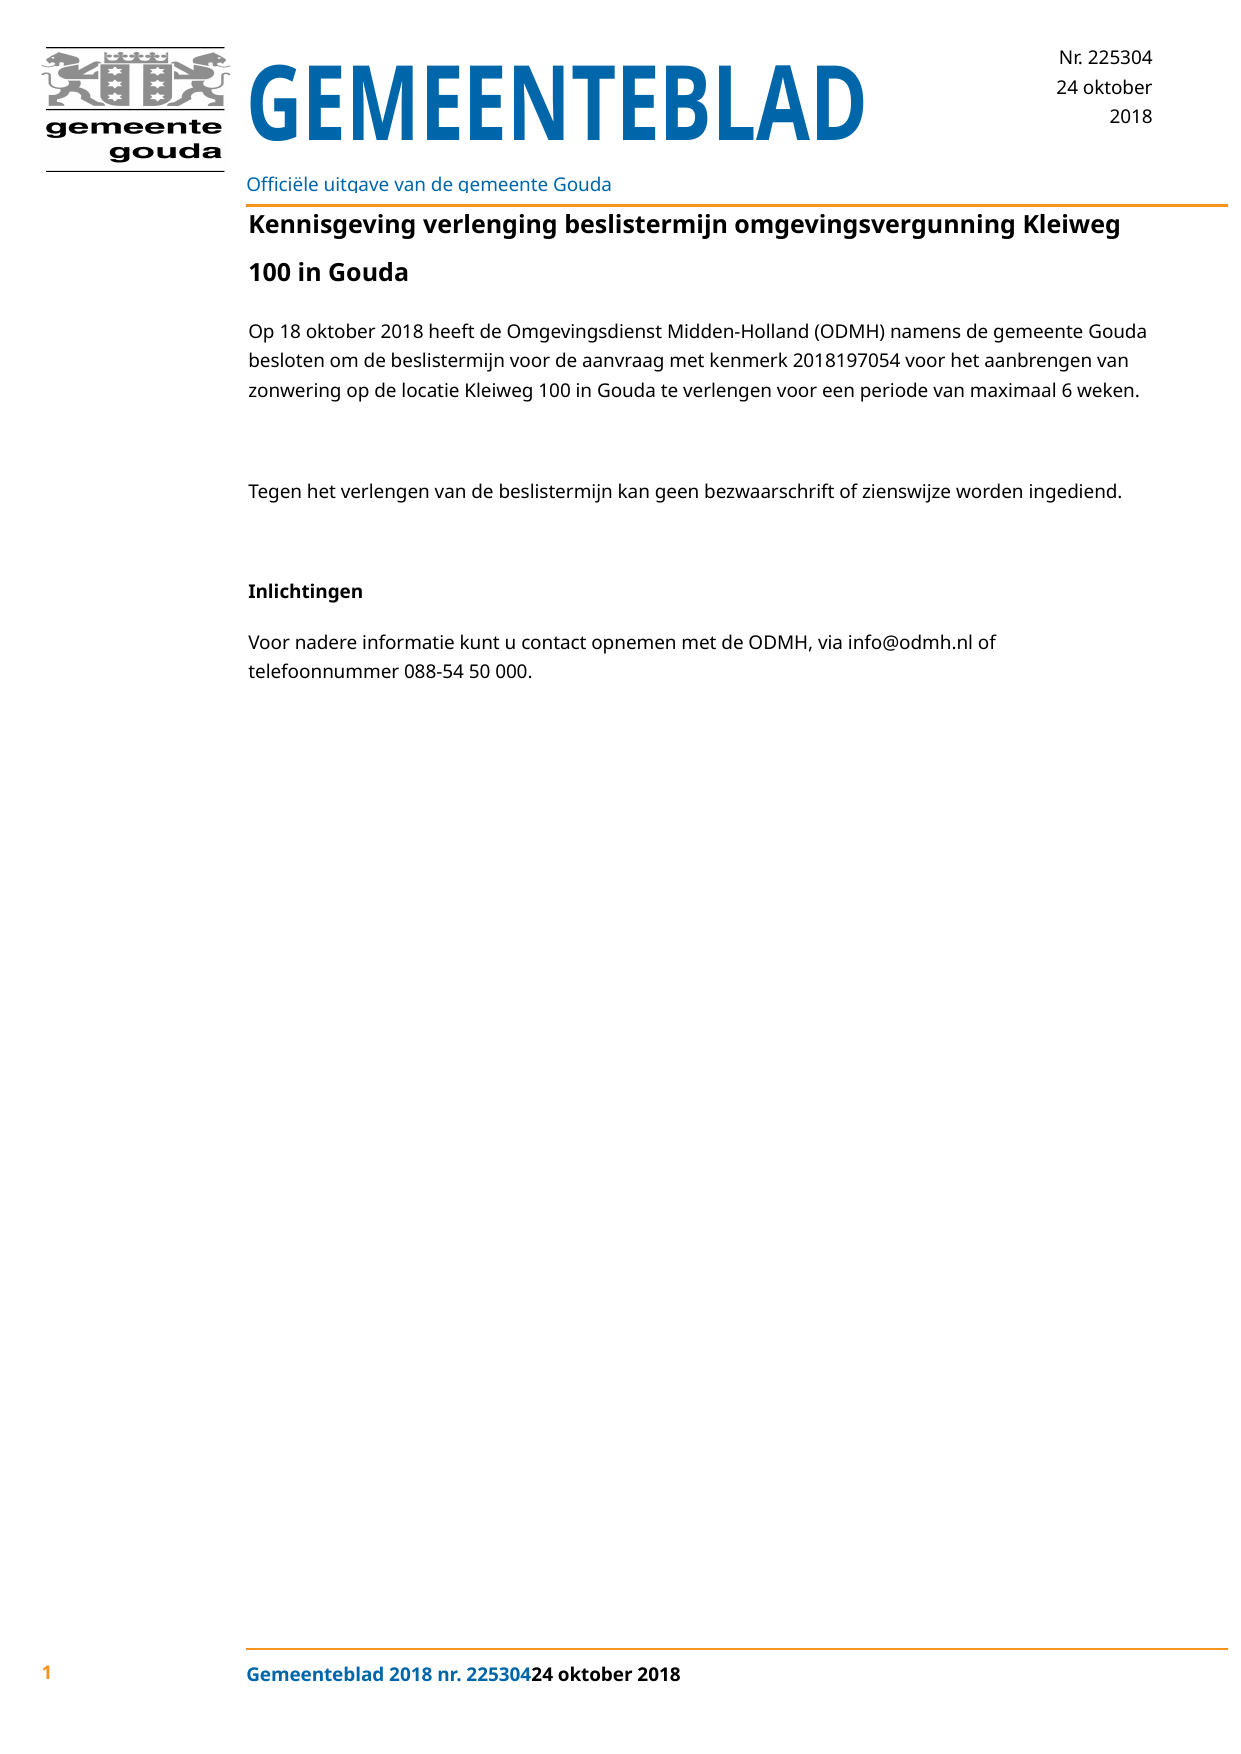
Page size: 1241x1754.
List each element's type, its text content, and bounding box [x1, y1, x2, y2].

picture [41, 47, 231, 172]
text Tegen het verlengen van de beslistermijn kan geen bezwaarschrift of zienswijze worden ingediend. [248, 478, 1152, 504]
text Op 18 oktober 2018 heeft de Omgevingsdienst Midden-Holland (ODMH) namens de gemeente Gouda besloten om de beslistermijn voor de aanvraag met kenmerk 2018197054 voor het aanbrengen van zonwering op de locatie Kleiweg 100 in Gouda te verlengen voor een periode van maximaal 6 weken. [248, 318, 1152, 403]
text Inlichtingen [248, 579, 1152, 604]
text Voor nadere informatie kunt u contact opnemen met de ODMH, via info@odmh.nl of telefoonnummer 088-54 50 000. [248, 629, 1152, 684]
text Kennisgeving verlenging beslistermijn omgevingsvergunning Kleiweg 100 in Gouda [248, 207, 1152, 288]
